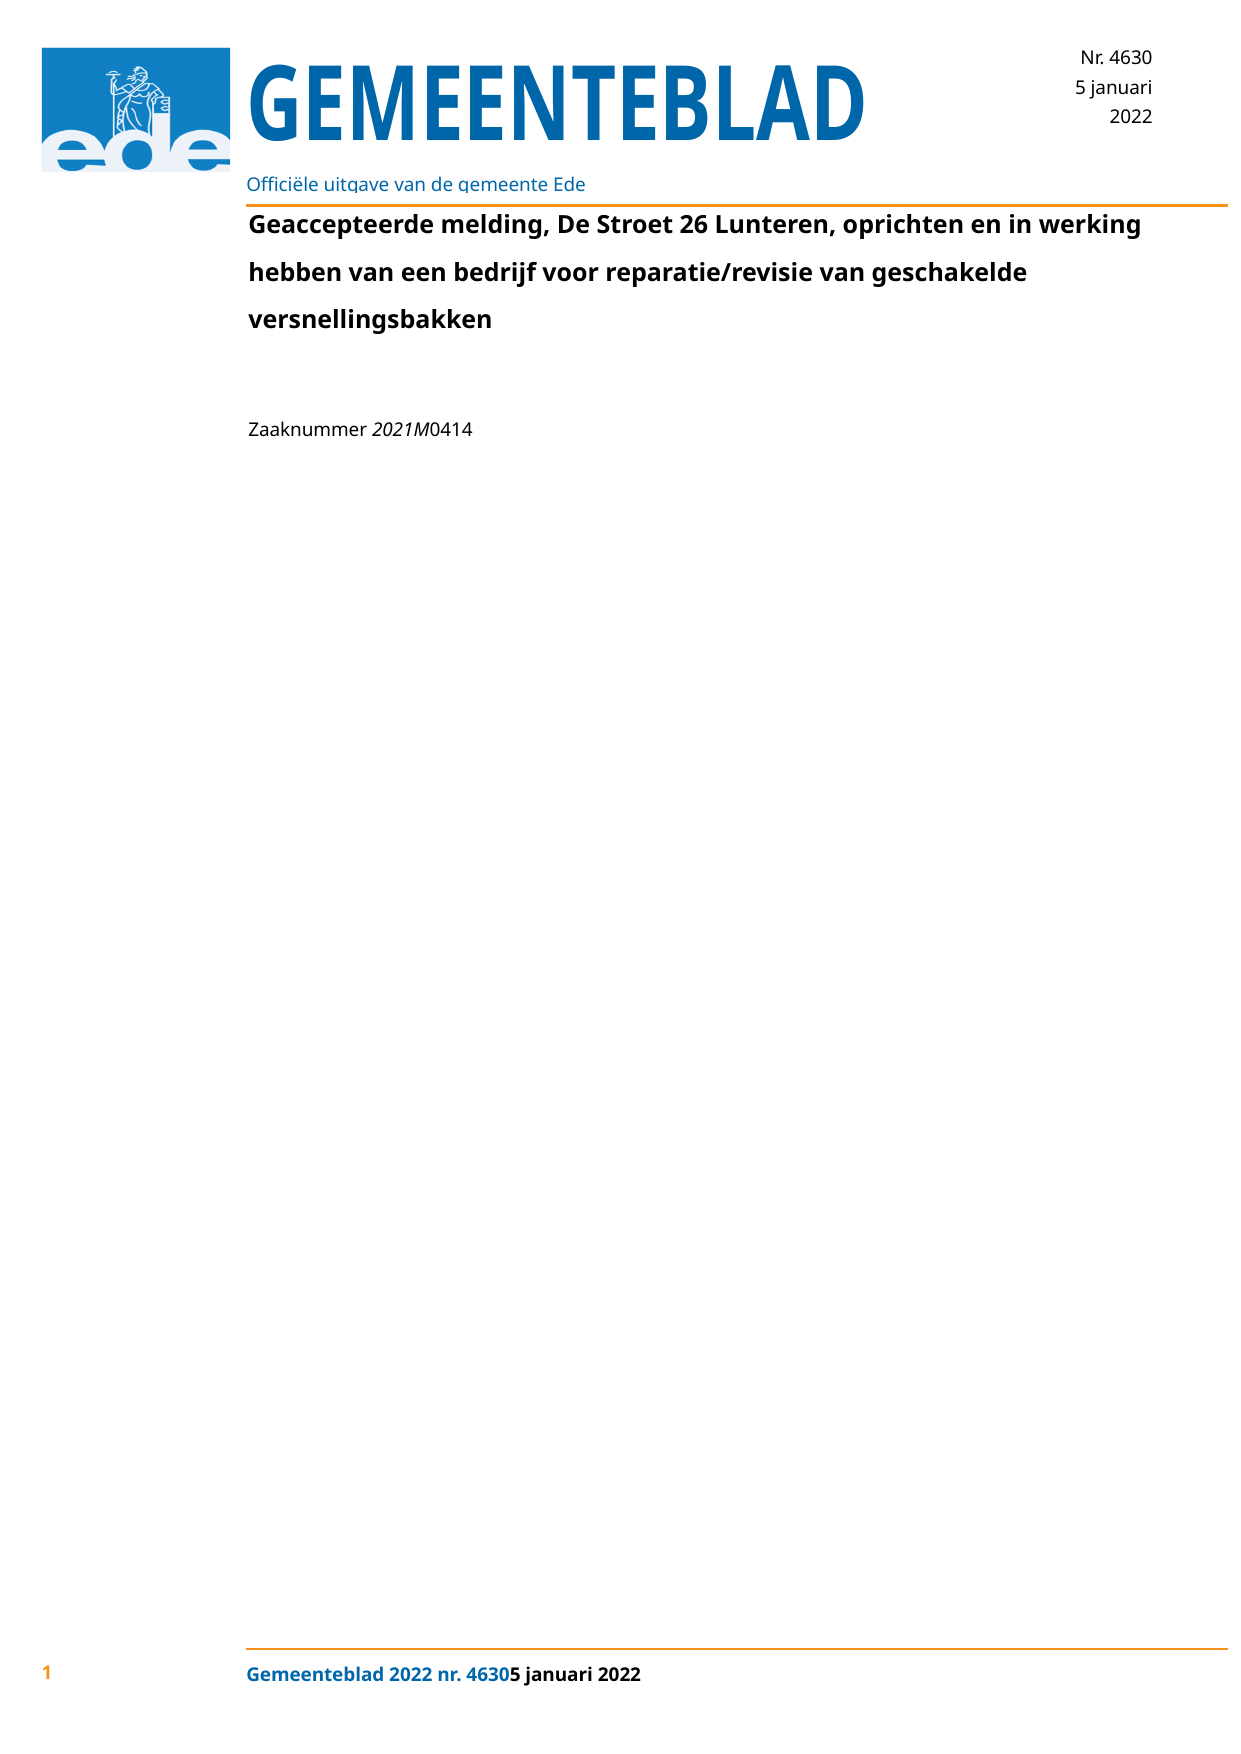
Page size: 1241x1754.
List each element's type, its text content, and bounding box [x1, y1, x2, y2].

text Zaaknummer 2021M0414 [248, 416, 1152, 442]
picture [41, 47, 231, 172]
text Geaccepteerde melding, De Stroet 26 Lunteren, oprichten en in werking hebben van een bedrijf voor reparatie/revisie van geschakelde versnellingsbakken [248, 207, 1152, 336]
